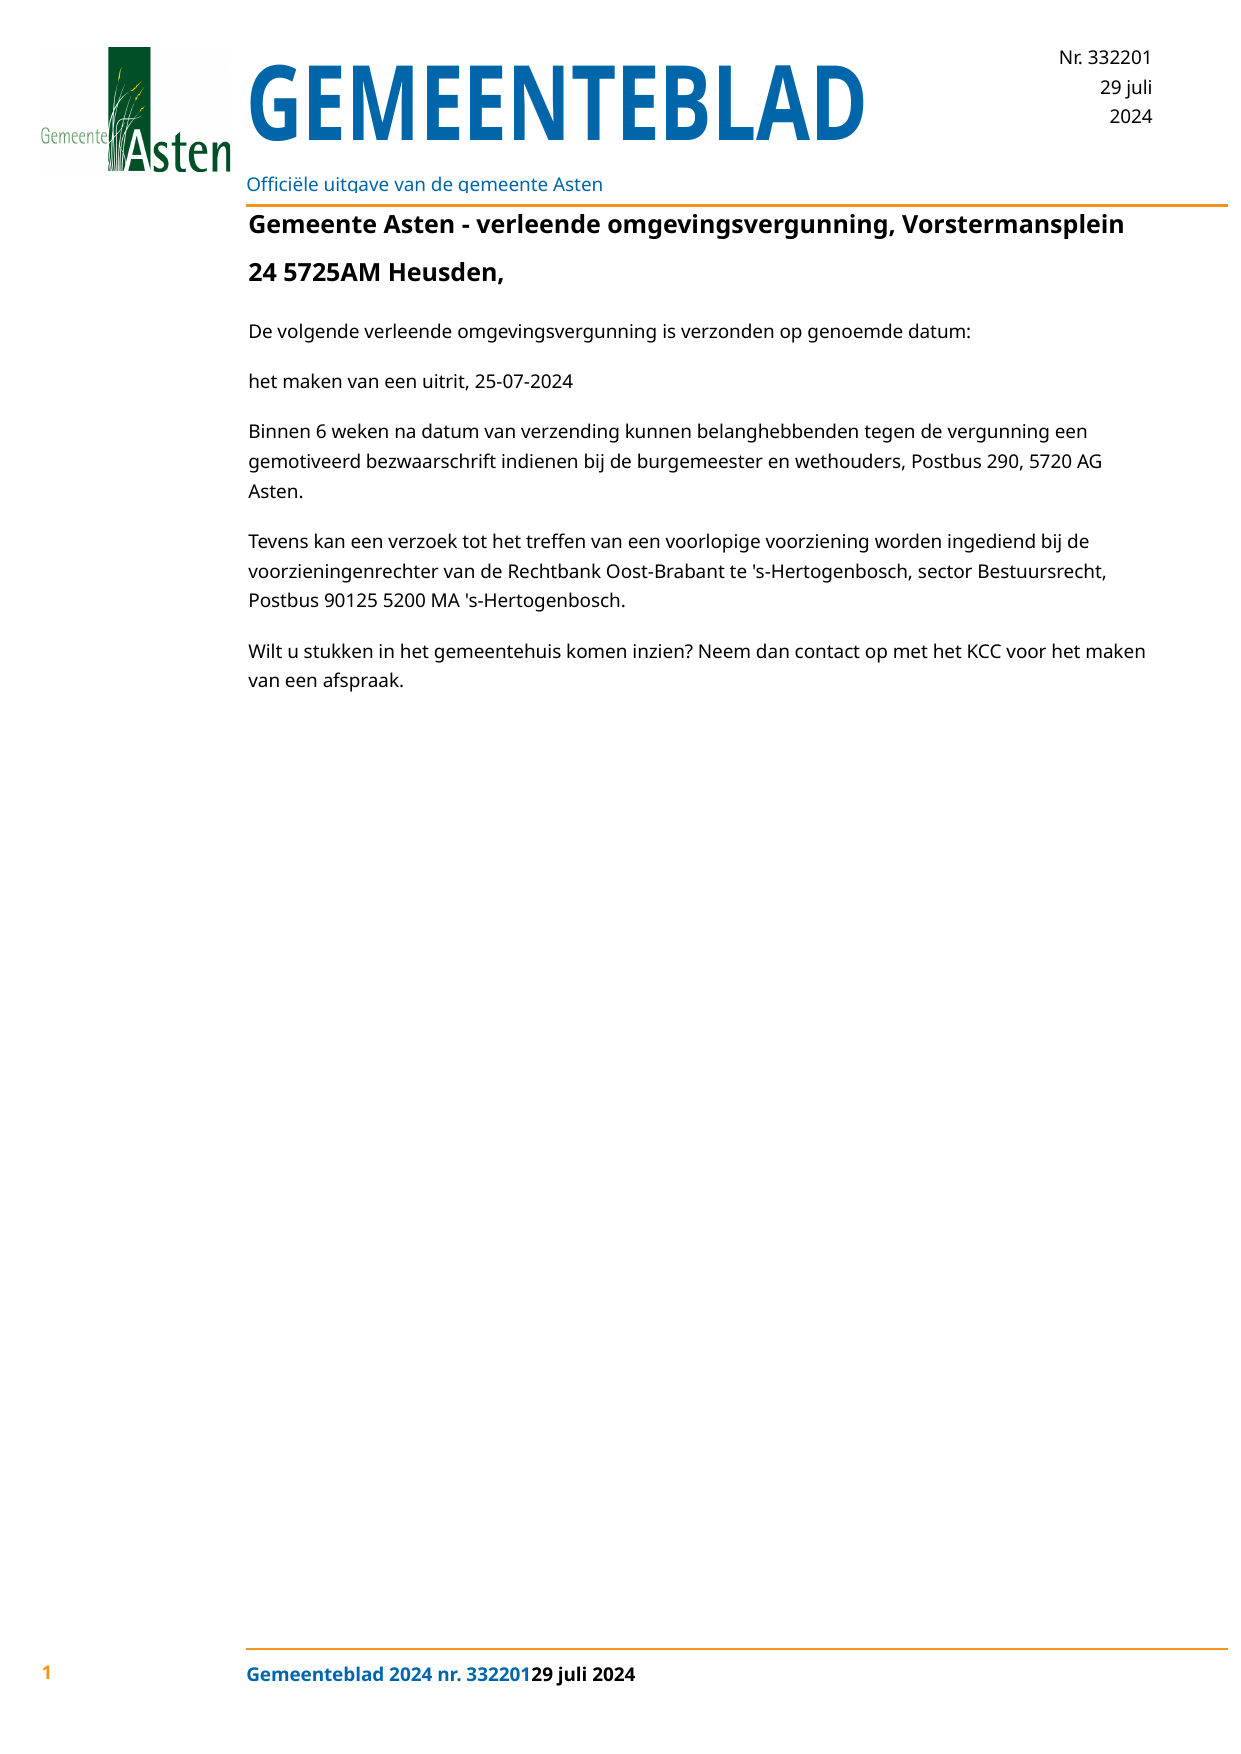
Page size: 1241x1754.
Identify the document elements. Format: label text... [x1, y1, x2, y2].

text Tevens kan een verzoek tot het treffen van een voorlopige voorziening worden ingediend bij de voorzieningenrechter van de Rechtbank Oost-Brabant te 's-Hertogenbosch, sector Bestuursrecht, Postbus 90125 5200 MA 's-Hertogenbosch. [248, 528, 1152, 613]
text Wilt u stukken in het gemeentehuis komen inzien? Neem dan contact op met het KCC voor het maken van een afspraak. [248, 638, 1152, 693]
picture [41, 47, 231, 172]
text Binnen 6 weken na datum van verzending kunnen belanghebbenden tegen de vergunning een gemotiveerd bezwaarschrift indienen bij de burgemeester en wethouders, Postbus 290, 5720 AG Asten. [248, 419, 1152, 504]
text Gemeente Asten - verleende omgevingsvergunning, Vorstermansplein 24 5725AM Heusden, [248, 207, 1152, 288]
text het maken van een uitrit, 25-07-2024 [248, 368, 1152, 394]
text De volgende verleende omgevingsvergunning is verzonden op genoemde datum: [248, 318, 1152, 344]
